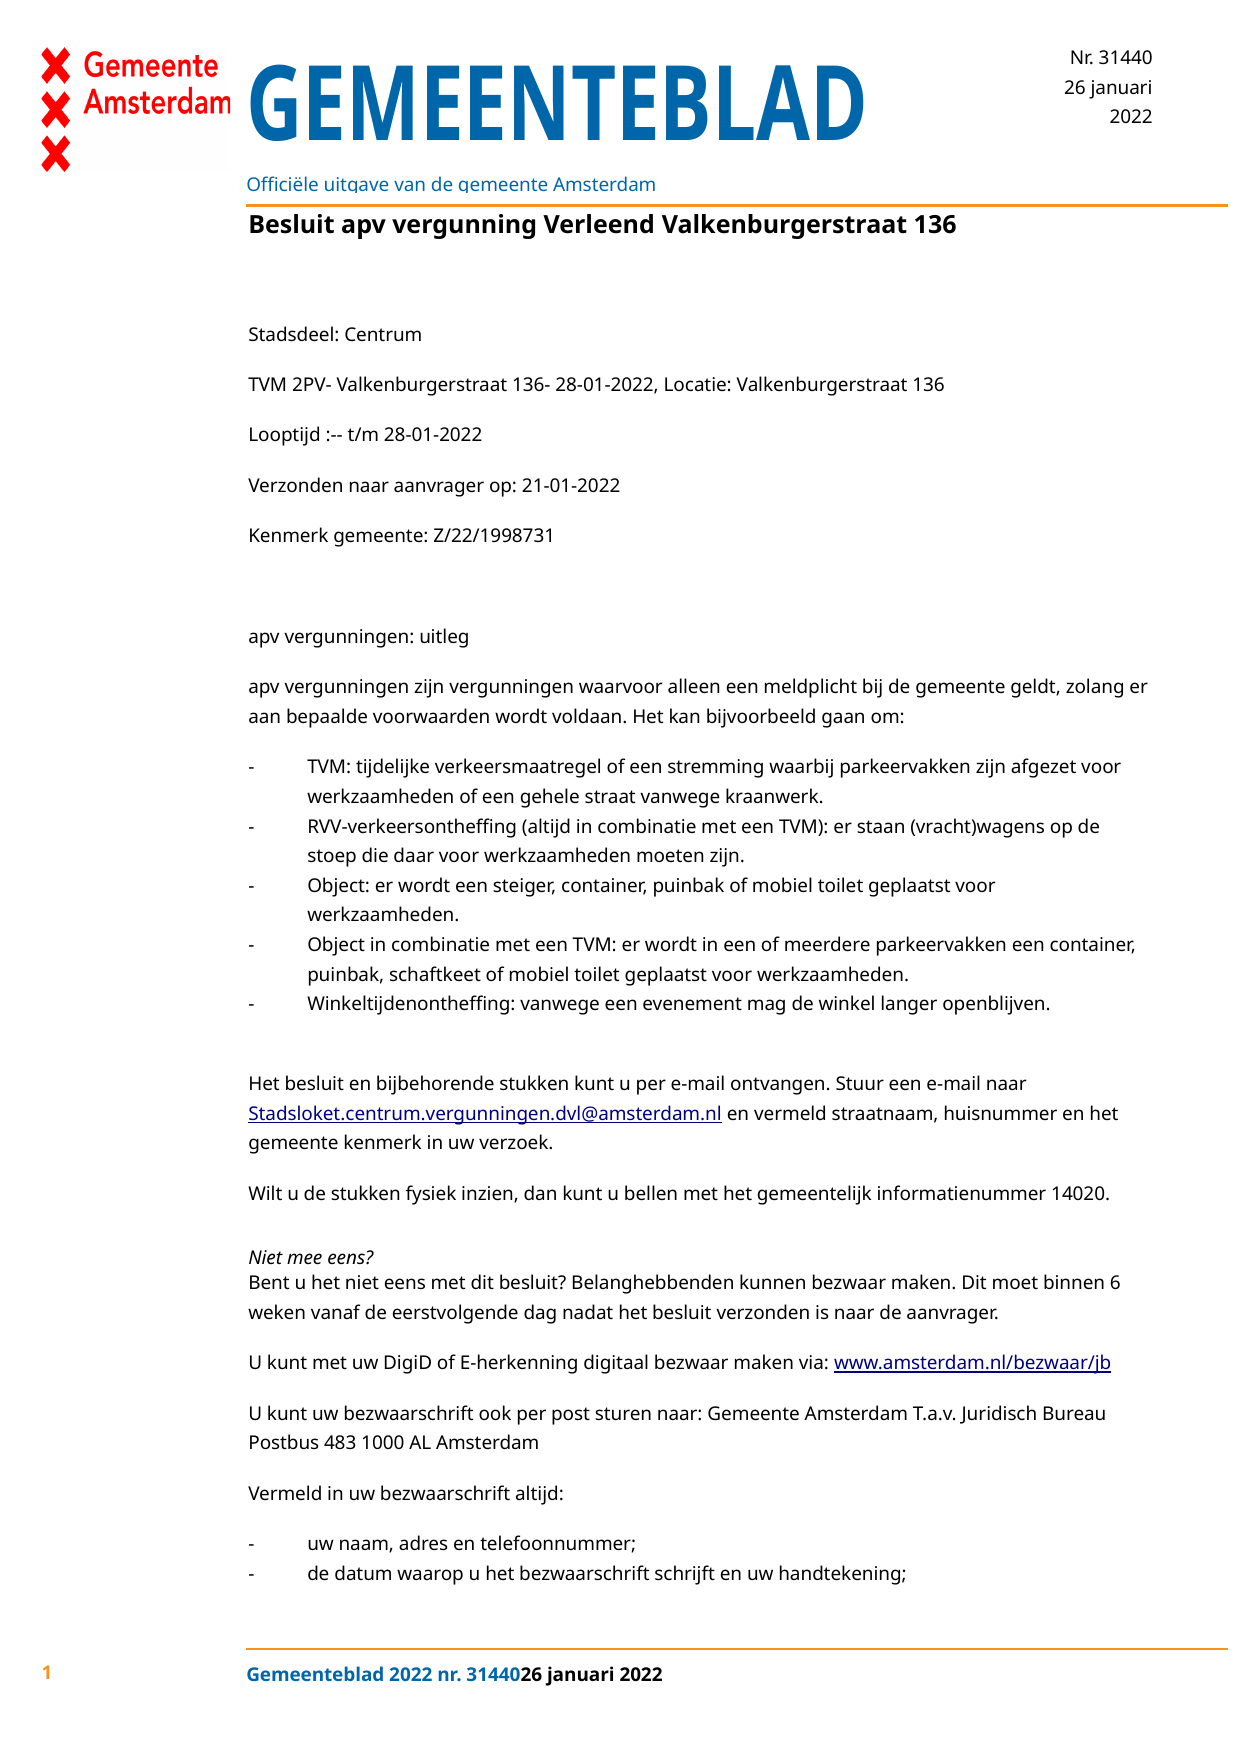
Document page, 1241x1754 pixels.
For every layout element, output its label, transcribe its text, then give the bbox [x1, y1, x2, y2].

text Verzonden naar aanvrager op: 21-01-2022 [248, 472, 1152, 498]
text U kunt uw bezwaarschrift ook per post sturen naar: Gemeente Amsterdam T.a.v. Juridisch Bureau Postbus 483 1000 AL Amsterdam [248, 1400, 1152, 1455]
text Wilt u de stukken fysiek inzien, dan kunt u bellen met het gemeentelijk informatienummer 14020. [248, 1180, 1152, 1206]
text TVM 2PV- Valkenburgerstraat 136- 28-01-2022, Locatie: Valkenburgerstraat 136 [248, 371, 1152, 397]
text Looptijd :-- t/m 28-01-2022 [248, 422, 1152, 447]
text Vermeld in uw bezwaarschrift altijd: [248, 1480, 1152, 1506]
text U kunt met uw DigiD of E-herkenning digitaal bezwaar maken via: www.amsterdam.nl/bezwaar/jb [248, 1349, 1152, 1375]
text Het besluit en bijbehorende stukken kunt u per e-mail ontvangen. Stuur een e-mail naar Stadsloket.centrum.vergunningen.dvl@amsterdam.nl en vermeld straatnaam, huisnummer en het gemeente kenmerk in uw verzoek. [248, 1070, 1152, 1155]
text apv vergunningen zijn vergunningen waarvoor alleen een meldplicht bij de gemeente geldt, zolang er aan bepaalde voorwaarden wordt voldaan. Het kan bijvoorbeeld gaan om: [248, 674, 1152, 729]
list de datum waarop u het bezwaarschrift schrijft en uw handtekening; [248, 1560, 1152, 1586]
text Besluit apv vergunning Verleend Valkenburgerstraat 136 [248, 207, 1152, 241]
picture [41, 47, 231, 172]
list uw naam, adres en telefoonnummer; [248, 1530, 1152, 1556]
text Stadsdeel: Centrum [248, 321, 1152, 346]
text apv vergunningen: uitleg [248, 623, 1152, 649]
text Bent u het niet eens met dit besluit? Belanghebbenden kunnen bezwaar maken. Dit moet binnen 6 weken vanaf de eerstvolgende dag nadat het besluit verzonden is naar de aanvrager. [248, 1269, 1152, 1325]
list TVM: tijdelijke verkeersmaatregel of een stremming waarbij parkeervakken zijn afgezet voor werkzaamheden of een gehele straat vanwege kraanwerk. [248, 754, 1152, 809]
list Object: er wordt een steiger, container, puinbak of mobiel toilet geplaatst voor werkzaamheden. [248, 872, 1152, 927]
text Kenmerk gemeente: Z/22/1998731 [248, 522, 1152, 548]
list Object in combinatie met een TVM: er wordt in een of meerdere parkeervakken een container, puinbak, schaftkeet of mobiel toilet geplaatst voor werkzaamheden. [248, 931, 1152, 986]
list Winkeltijdenontheffing: vanwege een evenement mag de winkel langer openblijven. [248, 990, 1152, 1016]
text Niet mee eens? [248, 1244, 1152, 1269]
list RVV-verkeersontheffing (altijd in combinatie met een TVM): er staan (vracht)wagens op de stoep die daar voor werkzaamheden moeten zijn. [248, 813, 1152, 868]
